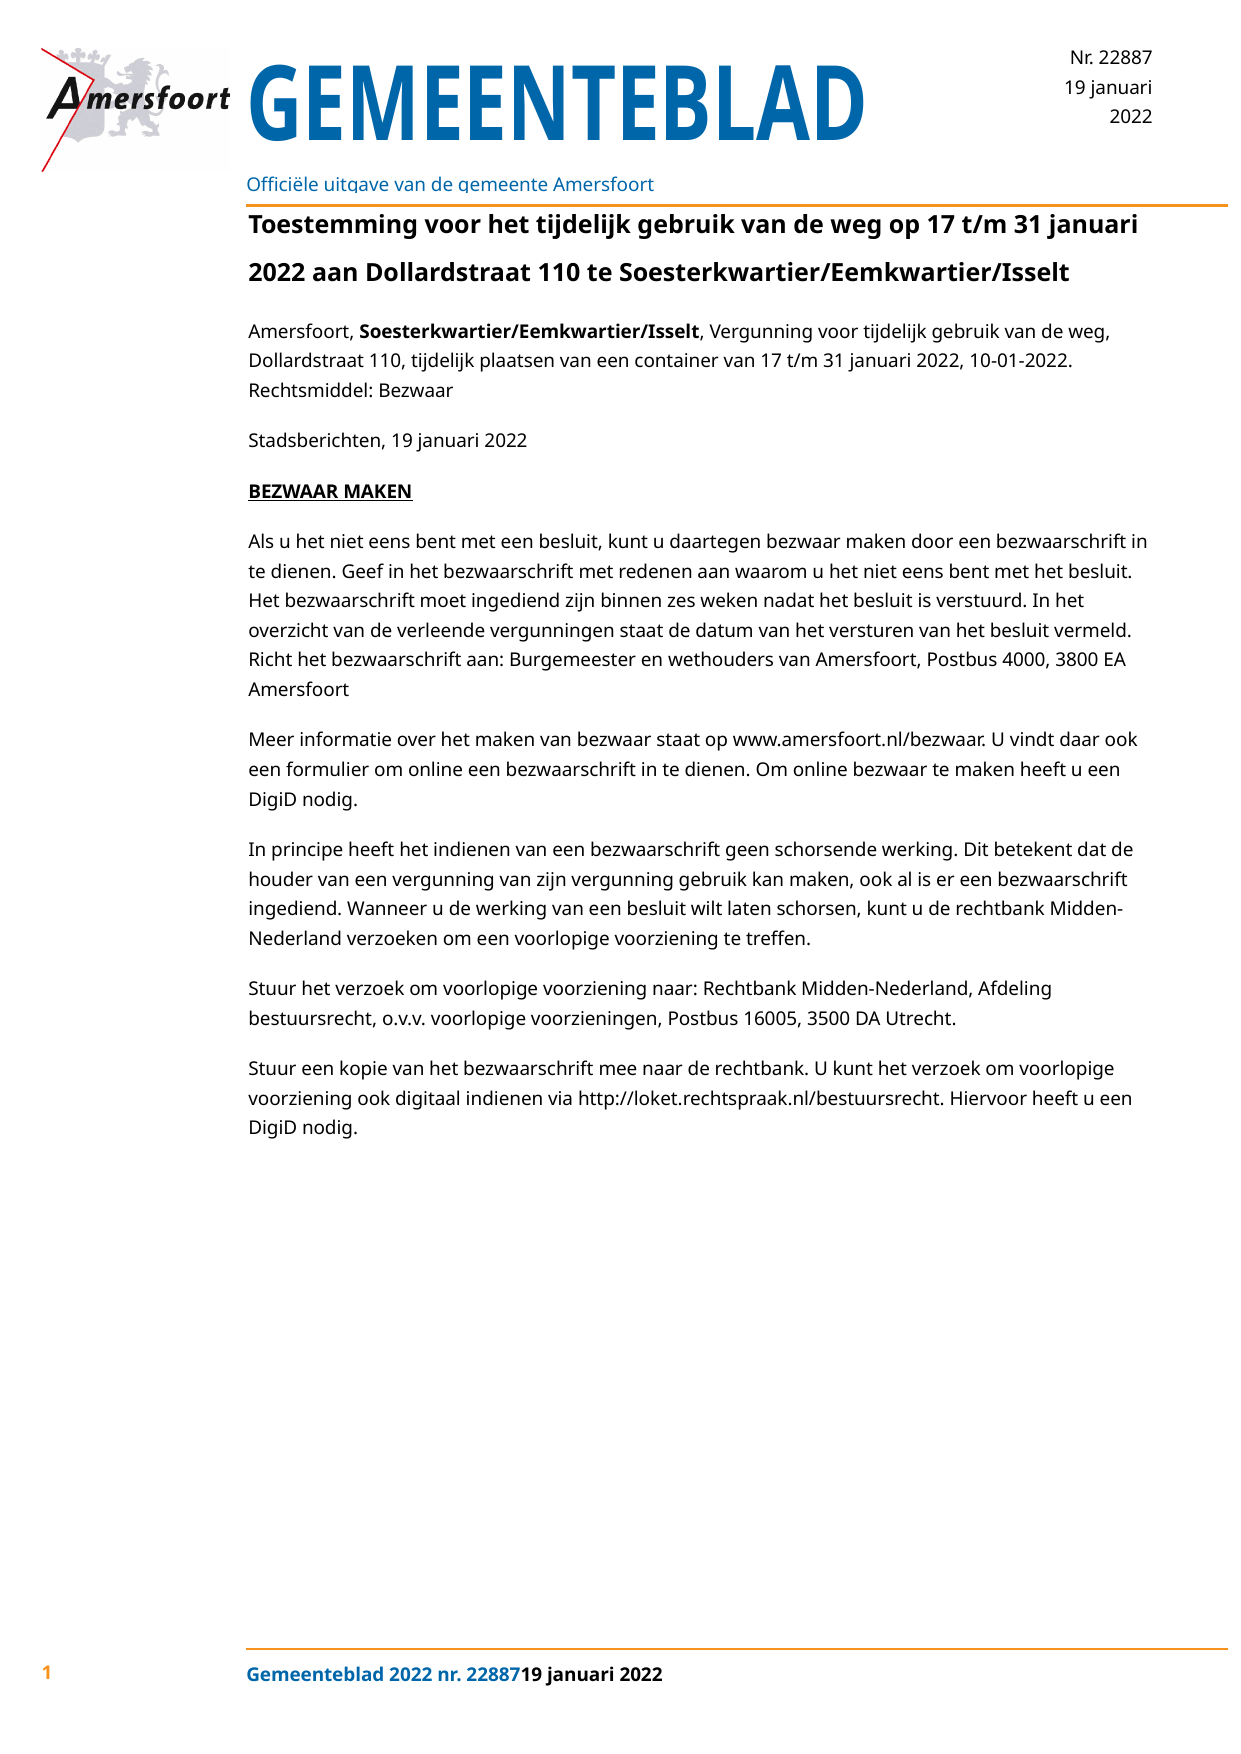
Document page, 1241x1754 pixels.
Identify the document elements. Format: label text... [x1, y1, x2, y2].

text Stuur het verzoek om voorlopige voorziening naar: Rechtbank Midden-Nederland, Afdeling bestuursrecht, o.v.v. voorlopige voorzieningen, Postbus 16005, 3500 DA Utrecht. [248, 975, 1152, 1031]
text BEZWAAR MAKEN [248, 478, 1152, 504]
text In principe heeft het indienen van een bezwaarschrift geen schorsende werking. Dit betekent dat de houder van een vergunning van zijn vergunning gebruik kan maken, ook al is er een bezwaarschrift ingediend. Wanneer u de werking van een besluit wilt laten schorsen, kunt u de rechtbank Midden-Nederland verzoeken om een voorlopige voorziening te treffen. [248, 836, 1152, 951]
text Amersfoort, Soesterkwartier/Eemkwartier/Isselt, Vergunning voor tijdelijk gebruik van de weg, Dollardstraat 110, tijdelijk plaatsen van een container van 17 t/m 31 januari 2022, 10-01-2022. Rechtsmiddel: Bezwaar [248, 318, 1152, 403]
picture [41, 47, 231, 172]
text Meer informatie over het maken van bezwaar staat op www.amersfoort.nl/bezwaar. U vindt daar ook een formulier om online een bezwaarschrift in te dienen. Om online bezwaar te maken heeft u een DigiD nodig. [248, 727, 1152, 812]
text Stuur een kopie van het bezwaarschrift mee naar de rechtbank. U kunt het verzoek om voorlopige voorziening ook digitaal indienen via http://loket.rechtspraak.nl/bestuursrecht. Hiervoor heeft u een DigiD nodig. [248, 1055, 1152, 1140]
text Toestemming voor het tijdelijk gebruik van de weg op 17 t/m 31 januari 2022 aan Dollardstraat 110 te Soesterkwartier/Eemkwartier/Isselt [248, 207, 1152, 288]
text Als u het niet eens bent met een besluit, kunt u daartegen bezwaar maken door een bezwaarschrift in te dienen. Geef in het bezwaarschrift met redenen aan waarom u het niet eens bent met het besluit. Het bezwaarschrift moet ingediend zijn binnen zes weken nadat het besluit is verstuurd. In het overzicht van de verleende vergunningen staat de datum van het versturen van het besluit vermeld. Richt het bezwaarschrift aan: Burgemeester en wethouders van Amersfoort, Postbus 4000, 3800 EA Amersfoort [248, 528, 1152, 702]
text Stadsberichten, 19 januari 2022 [248, 427, 1152, 453]
